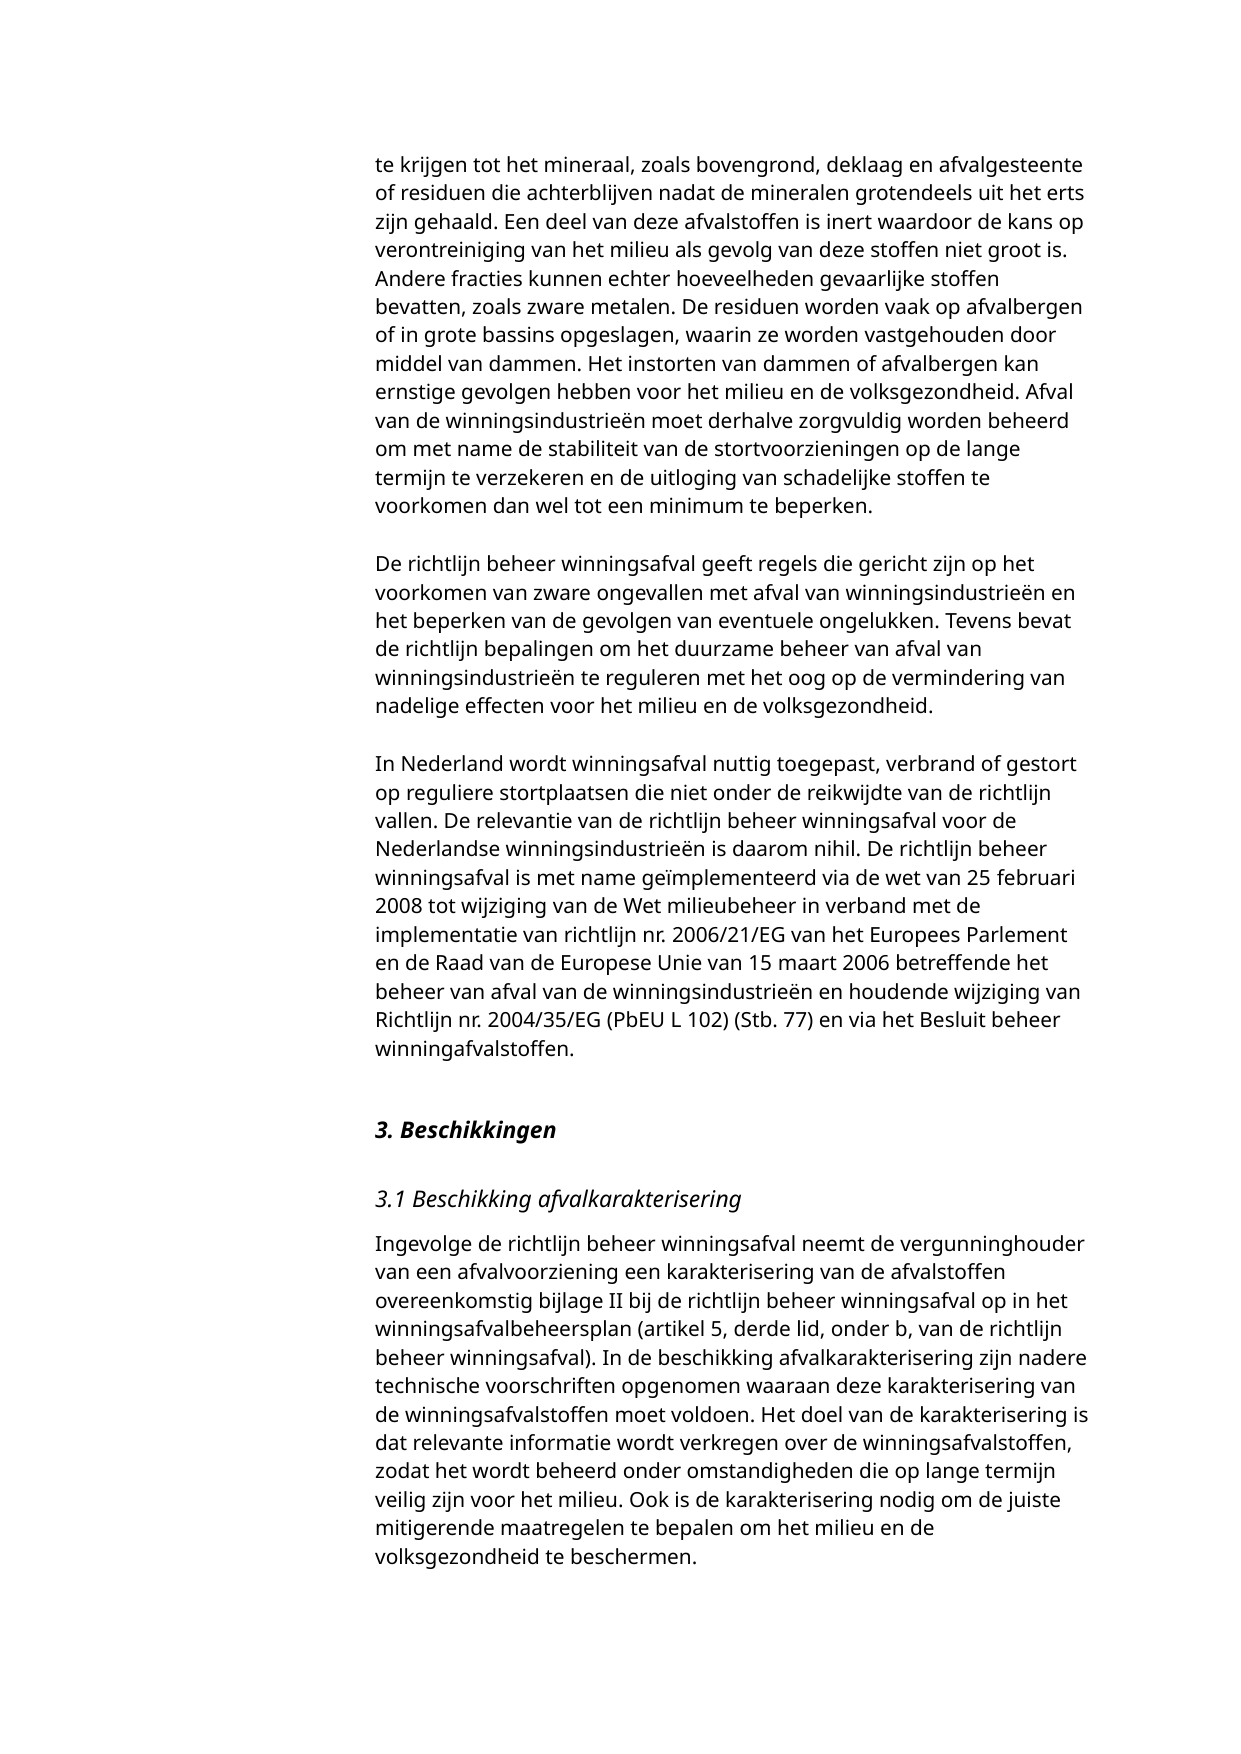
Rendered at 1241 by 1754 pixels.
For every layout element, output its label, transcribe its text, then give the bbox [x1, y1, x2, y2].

subtitle 3. Beschikkingen [375, 1114, 1090, 1145]
text te krijgen tot het mineraal, zoals bovengrond, deklaag en afvalgesteente of residuen die achterblijven nadat de mineralen grotendeels uit het erts zijn gehaald. Een deel van deze afvalstoffen is inert waardoor de kans op verontreiniging van het milieu als gevolg van deze stoffen niet groot is. Andere fracties kunnen echter hoeveelheden gevaarlijke stoffen bevatten, zoals zware metalen. De residuen worden vaak op afvalbergen of in grote bassins opgeslagen, waarin ze worden vastgehouden door middel van dammen. Het instorten van dammen of afvalbergen kan ernstige gevolgen hebben voor het milieu en de volksgezondheid. Afval van de winningsindustrieën moet derhalve zorgvuldig worden beheerd om met name de stabiliteit van de stortvoorzieningen op de lange termijn te verzekeren en de uitloging van schadelijke stoffen te voorkomen dan wel tot een minimum te beperken. [375, 150, 1090, 520]
text Ingevolge de richtlijn beheer winningsafval neemt de vergunninghouder van een afvalvoorziening een karakterisering van de afvalstoffen overeenkomstig bijlage II bij de richtlijn beheer winningsafval op in het winningsafvalbeheersplan (artikel 5, derde lid, onder b, van de richtlijn beheer winningsafval). In de beschikking afvalkarakterisering zijn nadere technische voorschriften opgenomen waaraan deze karakterisering van de winningsafvalstoffen moet voldoen. Het doel van de karakterisering is dat relevante informatie wordt verkregen over de winningsafvalstoffen, zodat het wordt beheerd onder omstandigheden die op lange termijn veilig zijn voor het milieu. Ook is de karakterisering nodig om de juiste mitigerende maatregelen te bepalen om het milieu en de volksgezondheid te beschermen. [375, 1229, 1090, 1570]
text De richtlijn beheer winningsafval geeft regels die gericht zijn op het voorkomen van zware ongevallen met afval van winningsindustrieën en het beperken van de gevolgen van eventuele ongelukken. Tevens bevat de richtlijn bepalingen om het duurzame beheer van afval van winningsindustrieën te reguleren met het oog op de vermindering van nadelige effecten voor het milieu en de volksgezondheid. [375, 549, 1090, 720]
subtitle 3.1 Beschikking afvalkarakterisering [375, 1183, 1090, 1214]
text In Nederland wordt winningsafval nuttig toegepast, verbrand of gestort op reguliere stortplaatsen die niet onder de reikwijdte van de richtlijn vallen. De relevantie van de richtlijn beheer winningsafval voor de Nederlandse winningsindustrieën is daarom nihil. De richtlijn beheer winningsafval is met name geïmplementeerd via de wet van 25 februari 2008 tot wijziging van de Wet milieubeheer in verband met de implementatie van richtlijn nr. 2006/21/EG van het Europees Parlement en de Raad van de Europese Unie van 15 maart 2006 betreffende het beheer van afval van de winningsindustrieën en houdende wijziging van Richtlijn nr. 2004/35/EG (PbEU L 102) (Stb. 77) en via het Besluit beheer winningafvalstoffen. [375, 749, 1090, 1062]
